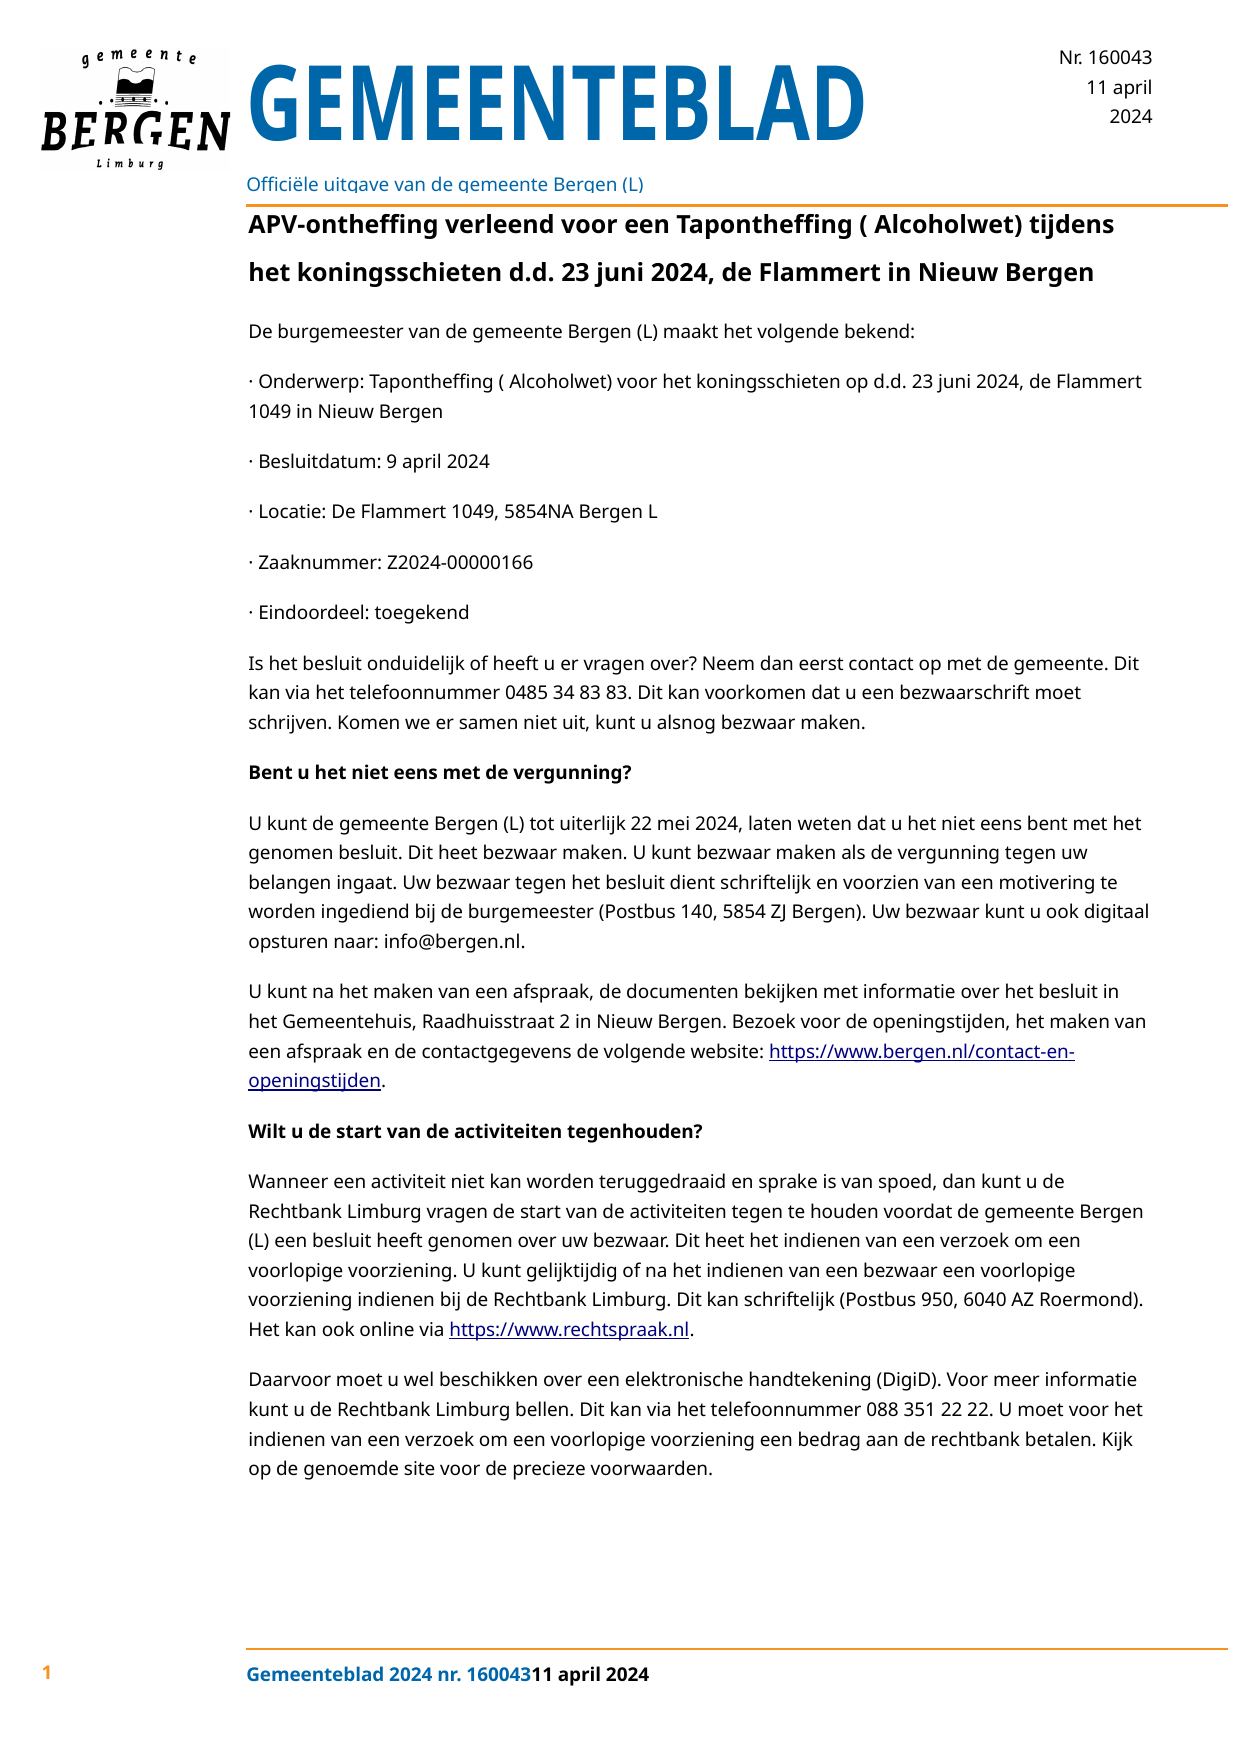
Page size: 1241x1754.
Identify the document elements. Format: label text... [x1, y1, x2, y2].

text De burgemeester van de gemeente Bergen (L) maakt het volgende bekend: [248, 318, 1152, 344]
text Daarvoor moet u wel beschikken over een elektronische handtekening (DigiD). Voor meer informatie kunt u de Rechtbank Limburg bellen. Dit kan via het telefoonnummer 088 351 22 22. U moet voor het indienen van een verzoek om een voorlopige voorziening een bedrag aan de rechtbank betalen. Kijk op de genoemde site voor de precieze voorwaarden. [248, 1367, 1152, 1481]
text Bent u het niet eens met de vergunning? [248, 759, 1152, 785]
text Wilt u de start van de activiteiten tegenhouden? [248, 1118, 1152, 1144]
text · Besluitdatum: 9 april 2024 [248, 448, 1152, 474]
text · Zaaknummer: Z2024-00000166 [248, 549, 1152, 575]
text U kunt de gemeente Bergen (L) tot uiterlijk 22 mei 2024, laten weten dat u het niet eens bent met het genomen besluit. Dit heet bezwaar maken. U kunt bezwaar maken als de vergunning tegen uw belangen ingaat. Uw bezwaar tegen het besluit dient schriftelijk en voorzien van een motivering te worden ingediend bij de burgemeester (Postbus 140, 5854 ZJ Bergen). Uw bezwaar kunt u ook digitaal opsturen naar: info@bergen.nl. [248, 810, 1152, 954]
picture [41, 47, 231, 172]
text APV-ontheffing verleend voor een Tapontheffing ( Alcoholwet) tijdens het koningsschieten d.d. 23 juni 2024, de Flammert in Nieuw Bergen [248, 207, 1152, 288]
text · Locatie: De Flammert 1049, 5854NA Bergen L [248, 499, 1152, 524]
text · Onderwerp: Tapontheffing ( Alcoholwet) voor het koningsschieten op d.d. 23 juni 2024, de Flammert 1049 in Nieuw Bergen [248, 368, 1152, 424]
text Wanneer een activiteit niet kan worden teruggedraaid en sprake is van spoed, dan kunt u de Rechtbank Limburg vragen de start van de activiteiten tegen te houden voordat de gemeente Bergen (L) een besluit heeft genomen over uw bezwaar. Dit heet het indienen van een verzoek om een voorlopige voorziening. U kunt gelijktijdig of na het indienen van een bezwaar een voorlopige voorziening indienen bij de Rechtbank Limburg. Dit kan schriftelijk (Postbus 950, 6040 AZ Roermond). Het kan ook online via https://www.rechtspraak.nl. [248, 1168, 1152, 1342]
text U kunt na het maken van een afspraak, de documenten bekijken met informatie over het besluit in het Gemeentehuis, Raadhuisstraat 2 in Nieuw Bergen. Bezoek voor de openingstijden, het maken van een afspraak en de contactgegevens de volgende website: https://www.bergen.nl/contact-en-openingstijden. [248, 979, 1152, 1093]
text Is het besluit onduidelijk of heeft u er vragen over? Neem dan eerst contact op met de gemeente. Dit kan via het telefoonnummer 0485 34 83 83. Dit kan voorkomen dat u een bezwaarschrift moet schrijven. Komen we er samen niet uit, kunt u alsnog bezwaar maken. [248, 650, 1152, 735]
text · Eindoordeel: toegekend [248, 599, 1152, 625]
